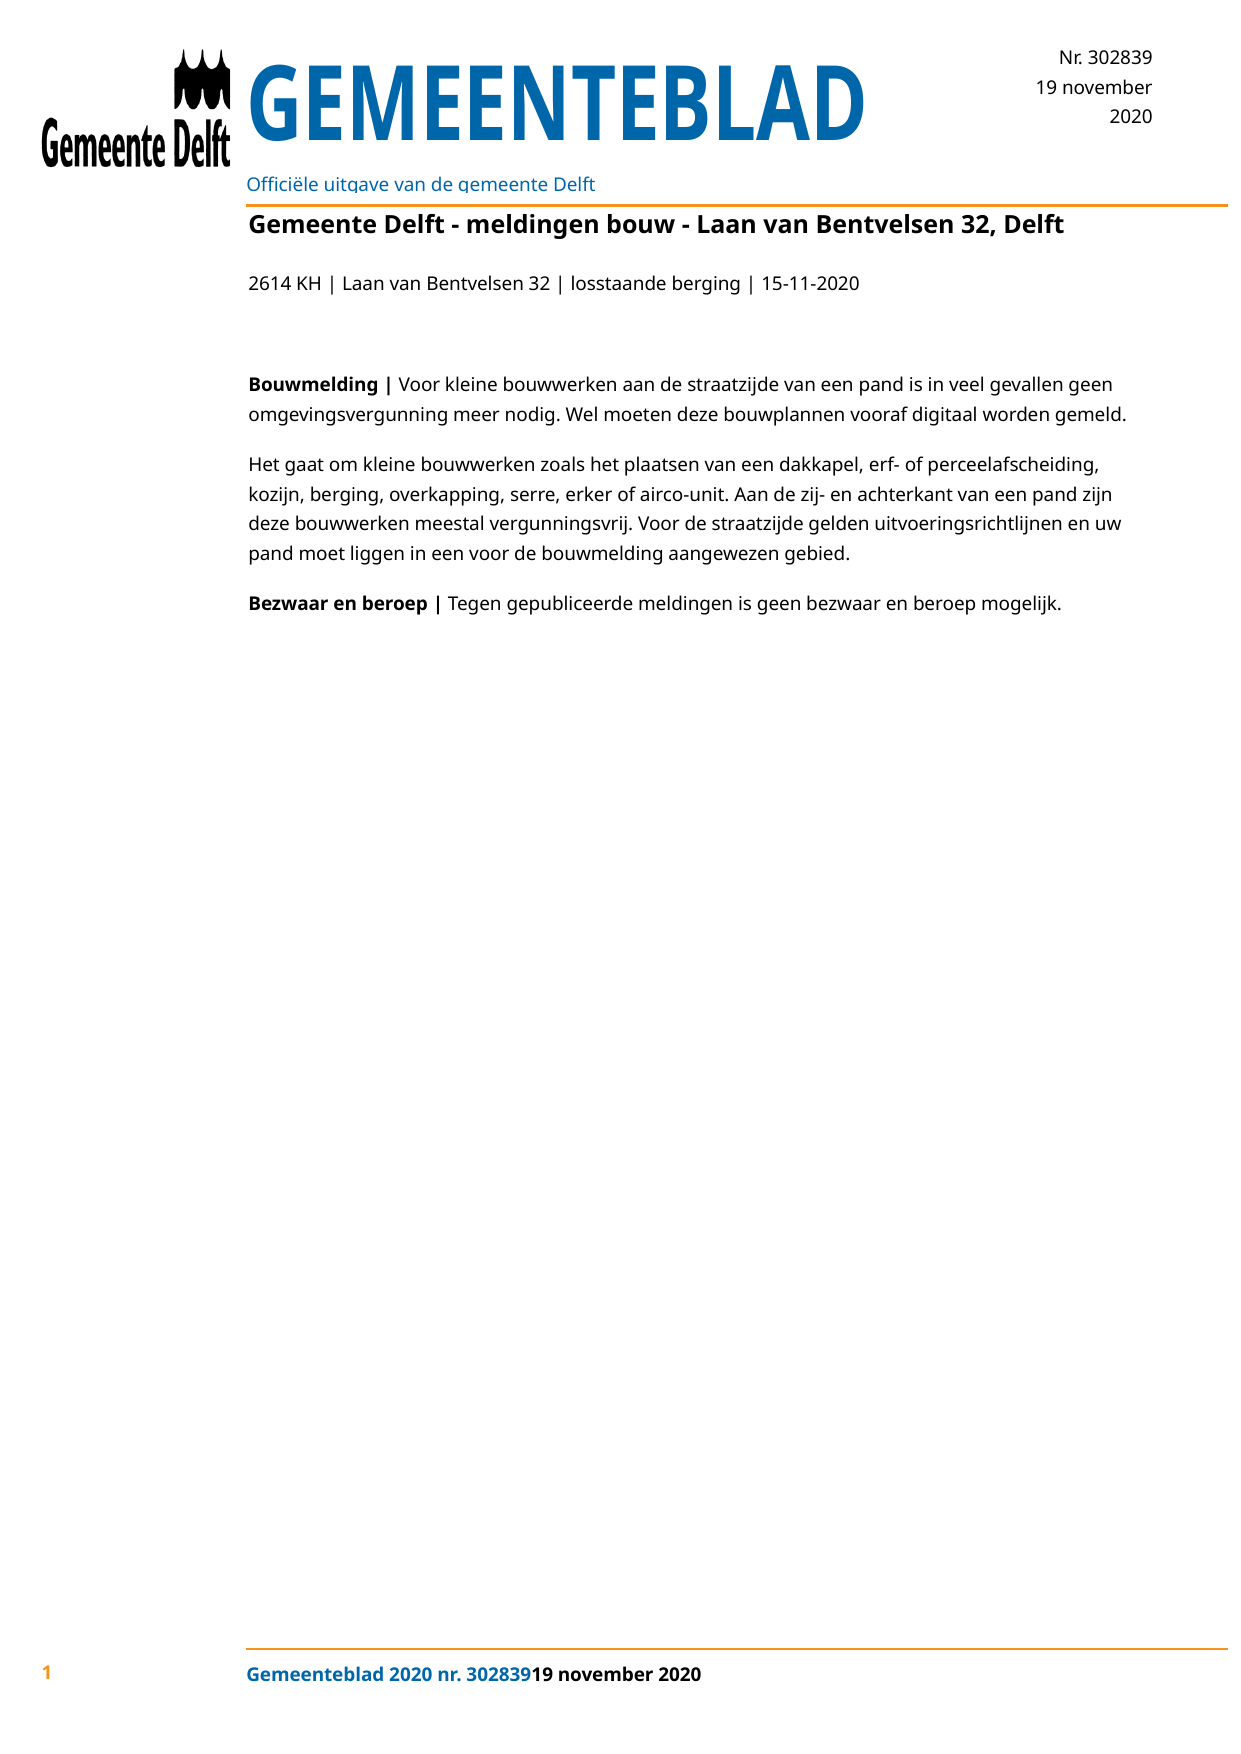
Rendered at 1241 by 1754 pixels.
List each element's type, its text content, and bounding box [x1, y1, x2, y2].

text Bezwaar en beroep | Tegen gepubliceerde meldingen is geen bezwaar en beroep mogelijk. [248, 590, 1152, 616]
text Bouwmelding | Voor kleine bouwwerken aan de straatzijde van een pand is in veel gevallen geen omgevingsvergunning meer nodig. Wel moeten deze bouwplannen vooraf digitaal worden gemeld. [248, 371, 1152, 426]
text Gemeente Delft - meldingen bouw - Laan van Bentvelsen 32, Delft [248, 207, 1152, 241]
text 2614 KH | Laan van Bentvelsen 32 | losstaande berging | 15-11-2020 [248, 270, 1152, 296]
text Het gaat om kleine bouwwerken zoals het plaatsen van een dakkapel, erf- of perceelafscheiding, kozijn, berging, overkapping, serre, erker of airco-unit. Aan de zij- en achterkant van een pand zijn deze bouwwerken meestal vergunningsvrij. Voor de straatzijde gelden uitvoeringsrichtlijnen en uw pand moet liggen in een voor de bouwmelding aangewezen gebied. [248, 451, 1152, 566]
picture [41, 47, 231, 172]
